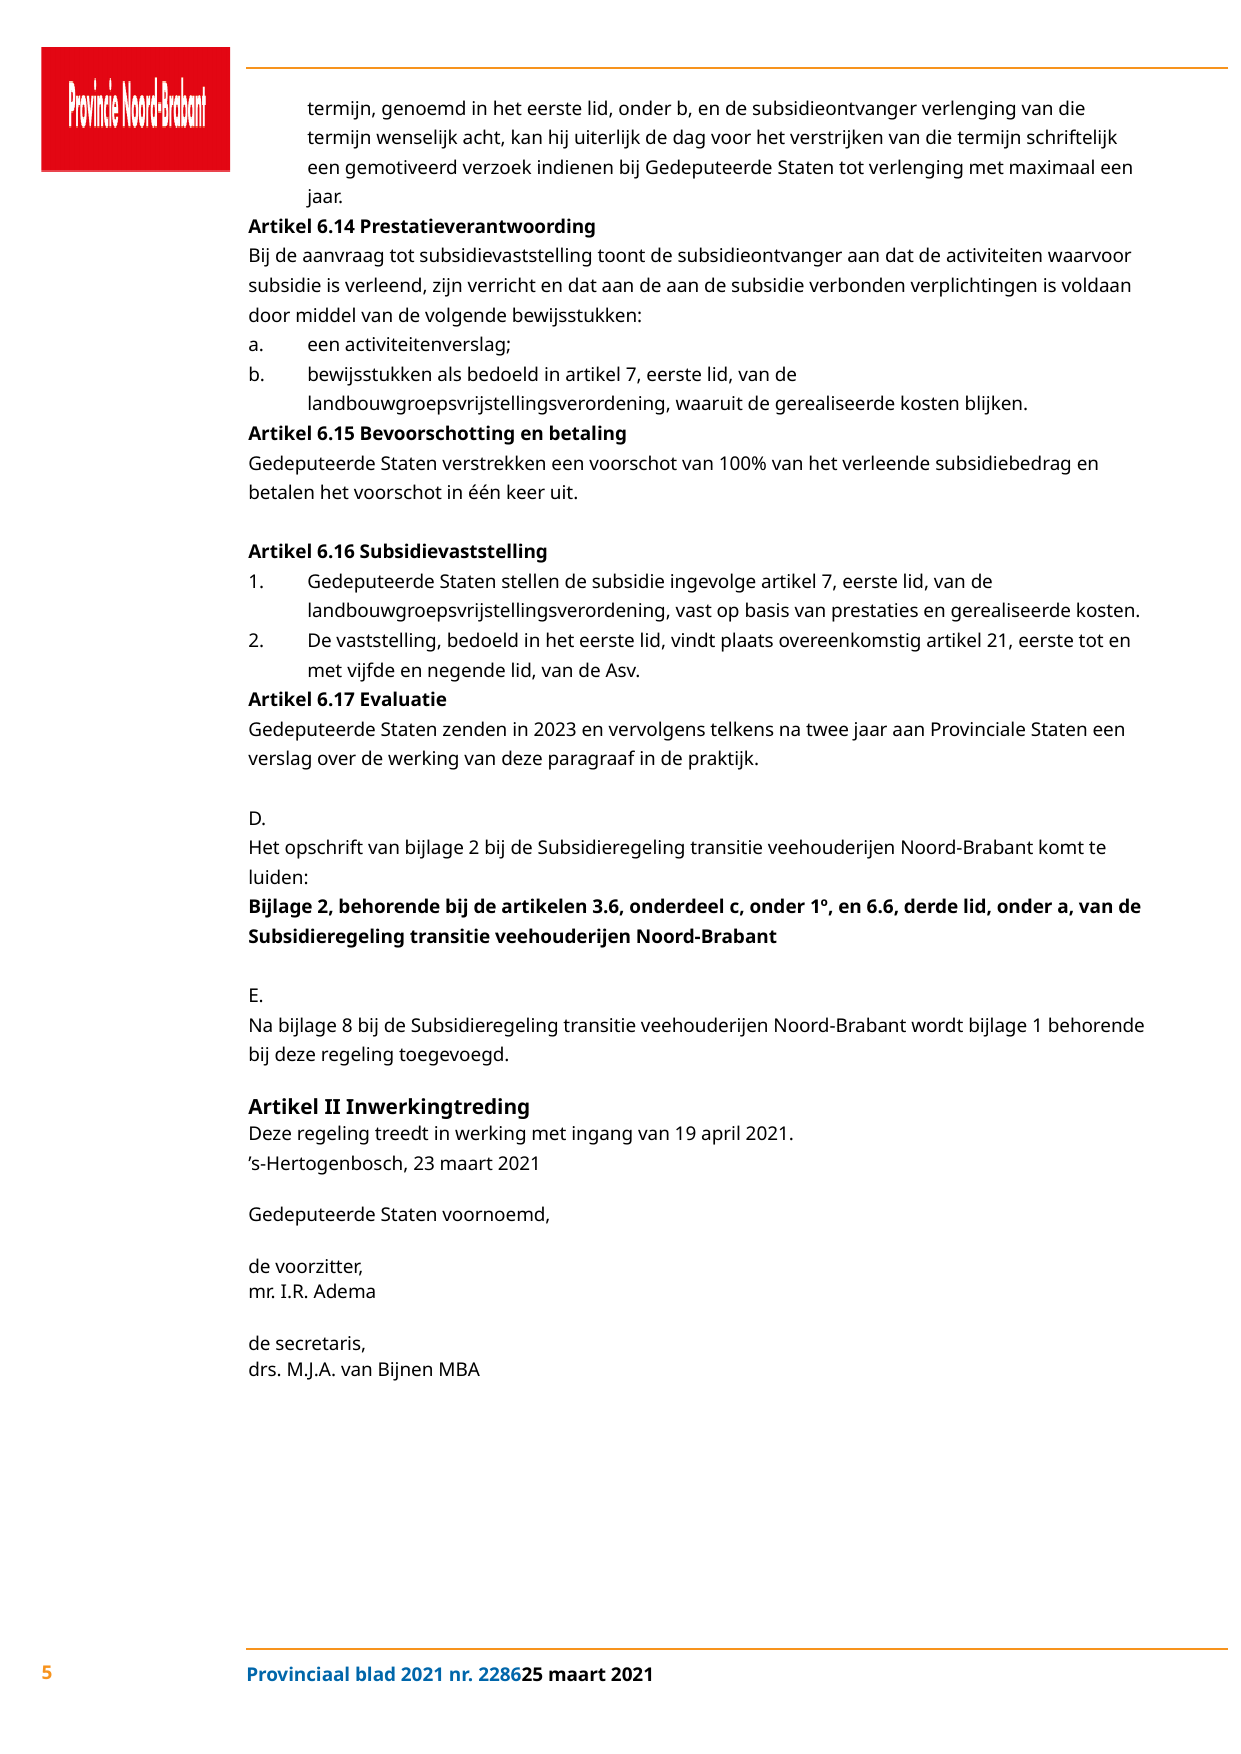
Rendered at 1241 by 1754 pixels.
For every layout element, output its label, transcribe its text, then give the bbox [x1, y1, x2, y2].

text Artikel II Inwerkingtreding [248, 1092, 1152, 1120]
list een activiteitenverslag; [248, 331, 1152, 357]
list termijn, genoemd in het eerste lid, onder b, en de subsidieontvanger verlenging van die termijn wenselijk acht, kan hij uiterlijk de dag voor het verstrijken van die termijn schriftelijk een gemotiveerd verzoek indienen bij Gedeputeerde Staten tot verlenging met maximaal een jaar. [248, 95, 1152, 209]
text de voorzitter, [248, 1253, 1152, 1278]
text Bijlage 2, behorende bij de artikelen 3.6, onderdeel c, onder 1º, en 6.6, derde lid, onder a, van de Subsidieregeling transitie veehouderijen Noord-Brabant [248, 893, 1152, 949]
text Deze regeling treedt in werking met ingang van 19 april 2021. [248, 1120, 1152, 1146]
text D. [248, 805, 1152, 831]
list Gedeputeerde Staten stellen de subsidie ingevolge artikel 7, eerste lid, van de landbouwgroepsvrijstellingsverordening, vast op basis van prestaties en gerealiseerde kosten. [248, 568, 1152, 623]
text mr. I.R. Adema [248, 1278, 1152, 1304]
text Artikel 6.15 Bevoorschotting en betaling [248, 420, 1152, 446]
text drs. M.J.A. van Bijnen MBA [248, 1356, 1152, 1381]
text ’s-Hertogenbosch, 23 maart 2021 [248, 1150, 1152, 1176]
list bewijsstukken als bedoeld in artikel 7, eerste lid, van de landbouwgroepsvrijstellingsverordening, waaruit de gerealiseerde kosten blijken. [248, 361, 1152, 416]
text Artikel 6.16 Subsidievaststelling [248, 538, 1152, 564]
text Gedeputeerde Staten zenden in 2023 en vervolgens telkens na twee jaar aan Provinciale Staten een verslag over de werking van deze paragraaf in de praktijk. [248, 716, 1152, 771]
text Artikel 6.17 Evaluatie [248, 686, 1152, 712]
text Na bijlage 8 bij de Subsidieregeling transitie veehouderijen Noord-Brabant wordt bijlage 1 behorende bij deze regeling toegevoegd. [248, 1012, 1152, 1067]
text de secretaris, [248, 1330, 1152, 1356]
text Gedeputeerde Staten verstrekken een voorschot van 100% van het verleende subsidiebedrag en betalen het voorschot in één keer uit. [248, 450, 1152, 505]
text Bij de aanvraag tot subsidievaststelling toont de subsidieontvanger aan dat de activiteiten waarvoor subsidie is verleend, zijn verricht en dat aan de aan de subsidie verbonden verplichtingen is voldaan door middel van de volgende bewijsstukken: [248, 243, 1152, 328]
text Het opschrift van bijlage 2 bij de Subsidieregeling transitie veehouderijen Noord-Brabant komt te luiden: [248, 834, 1152, 890]
text E. [248, 982, 1152, 1008]
list De vaststelling, bedoeld in het eerste lid, vindt plaats overeenkomstig artikel 21, eerste tot en met vijfde en negende lid, van de Asv. [248, 627, 1152, 683]
picture [41, 47, 231, 172]
text Gedeputeerde Staten voornoemd, [248, 1201, 1152, 1227]
text Artikel 6.14 Prestatieverantwoording [248, 213, 1152, 239]
